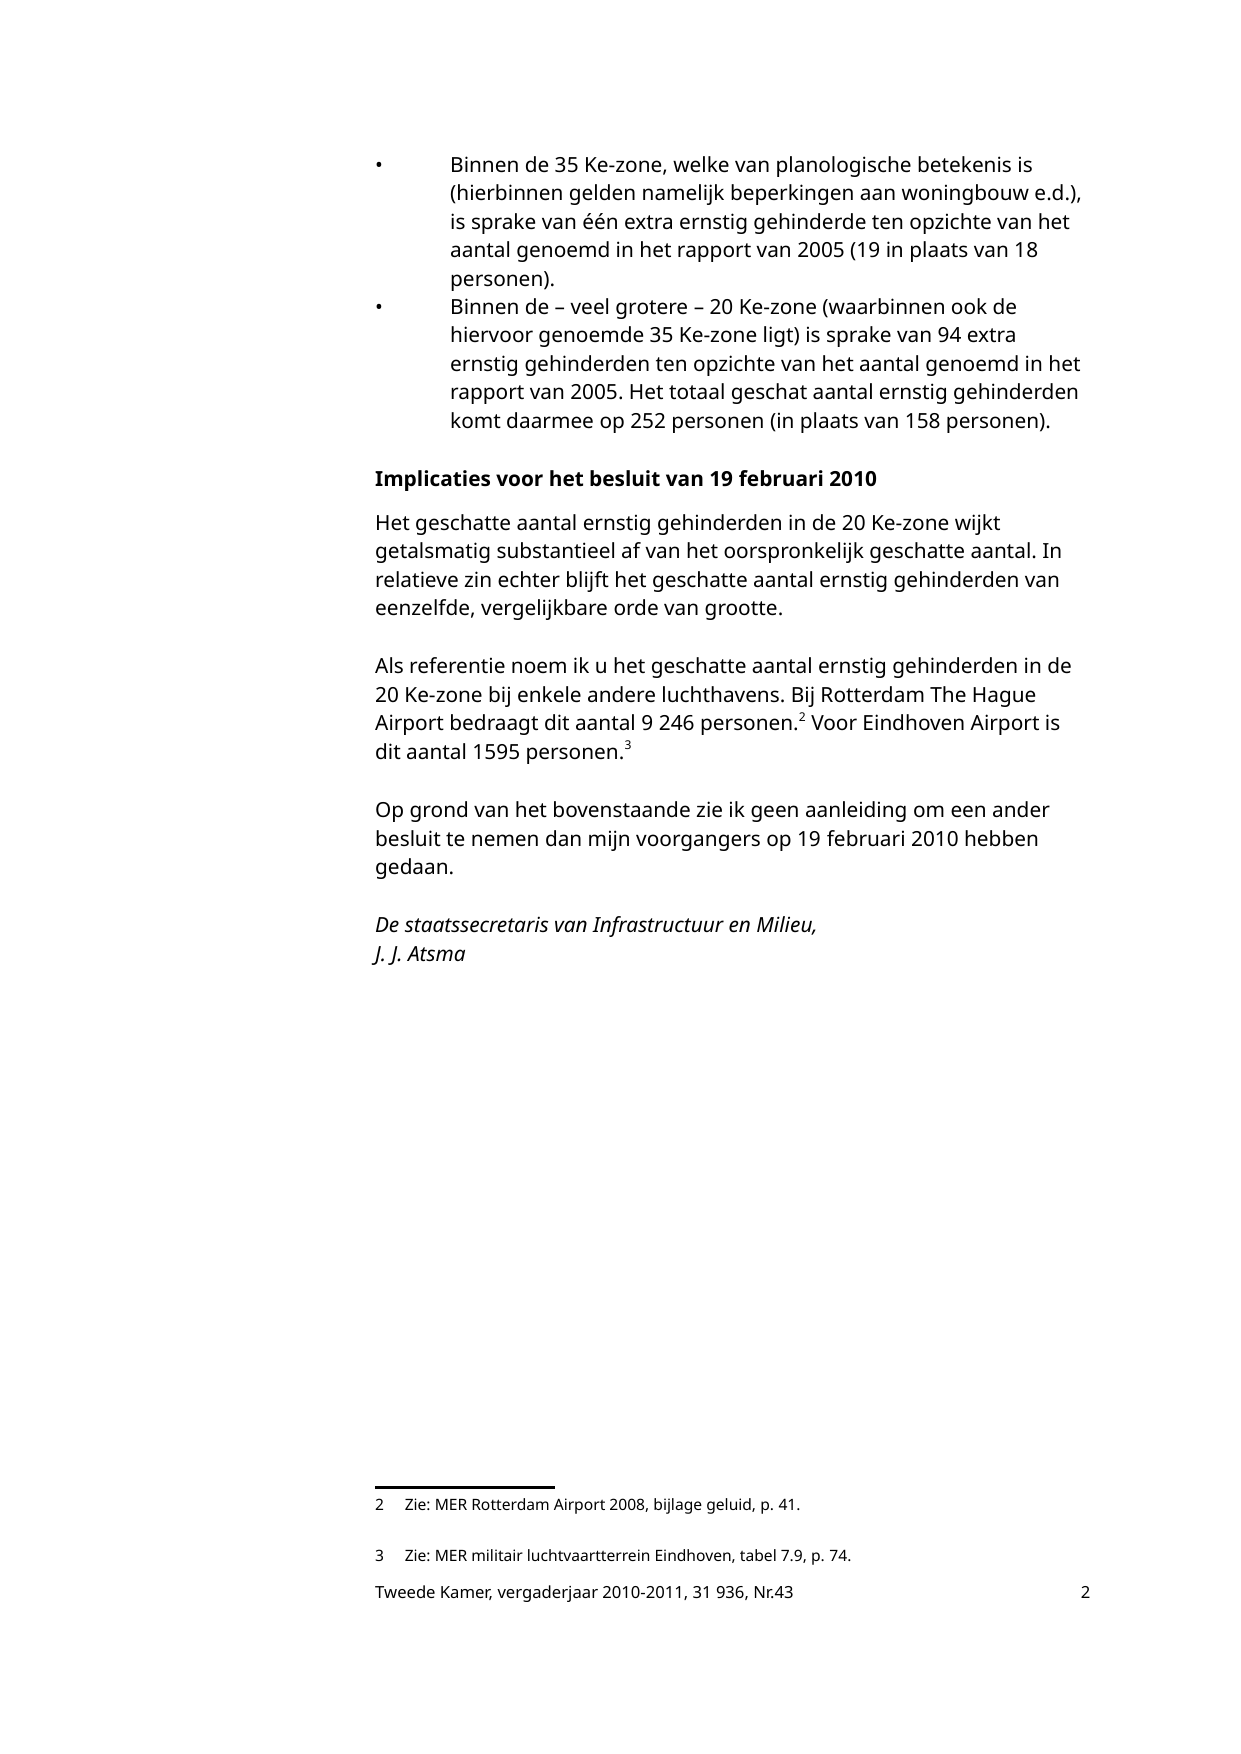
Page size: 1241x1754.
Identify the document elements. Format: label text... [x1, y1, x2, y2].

list Binnen de – veel grotere – 20 Ke-zone (waarbinnen ook de hiervoor genoemde 35 Ke-zone ligt) is sprake van 94 extra ernstig gehinderden ten opzichte van het aantal genoemd in het rapport van 2005. Het totaal geschat aantal ernstig gehinderden komt daarmee op 252 personen (in plaats van 158 personen). [375, 292, 1090, 434]
text Implicaties voor het besluit van 19 februari 2010 [375, 464, 1090, 493]
text Zie: MER Rotterdam Airport 2008, bijlage geluid, p. 41. [375, 1479, 1090, 1508]
text Als referentie noem ik u het geschatte aantal ernstig gehinderden in de 20 Ke-zone bij enkele andere luchthavens. Bij Rotterdam The Hague Airport bedraagt dit aantal 9 246 personen. Voor Eindhoven Airport is dit aantal 1595 personen. [375, 652, 1090, 765]
list Binnen de 35 Ke-zone, welke van planologische betekenis is (hierbinnen gelden namelijk beperkingen aan woningbouw e.d.), is sprake van één extra ernstig gehinderde ten opzichte van het aantal genoemd in het rapport van 2005 (19 in plaats van 18 personen). [375, 150, 1090, 292]
text Zie: MER militair luchtvaartterrein Eindhoven, tabel 7.9, p. 74. [375, 1538, 1090, 1566]
text J. J. Atsma [375, 939, 1090, 967]
text De staatssecretaris van Infrastructuur en Milieu, [375, 911, 1090, 939]
text Op grond van het bovenstaande zie ik geen aanleiding om een ander besluit te nemen dan mijn voorgangers op 19 februari 2010 hebben gedaan. [375, 795, 1090, 881]
text Het geschatte aantal ernstig gehinderden in de 20 Ke-zone wijkt getalsmatig substantieel af van het oorspronkelijk geschatte aantal. In relatieve zin echter blijft het geschatte aantal ernstig gehinderden van eenzelfde, vergelijkbare orde van grootte. [375, 508, 1090, 622]
